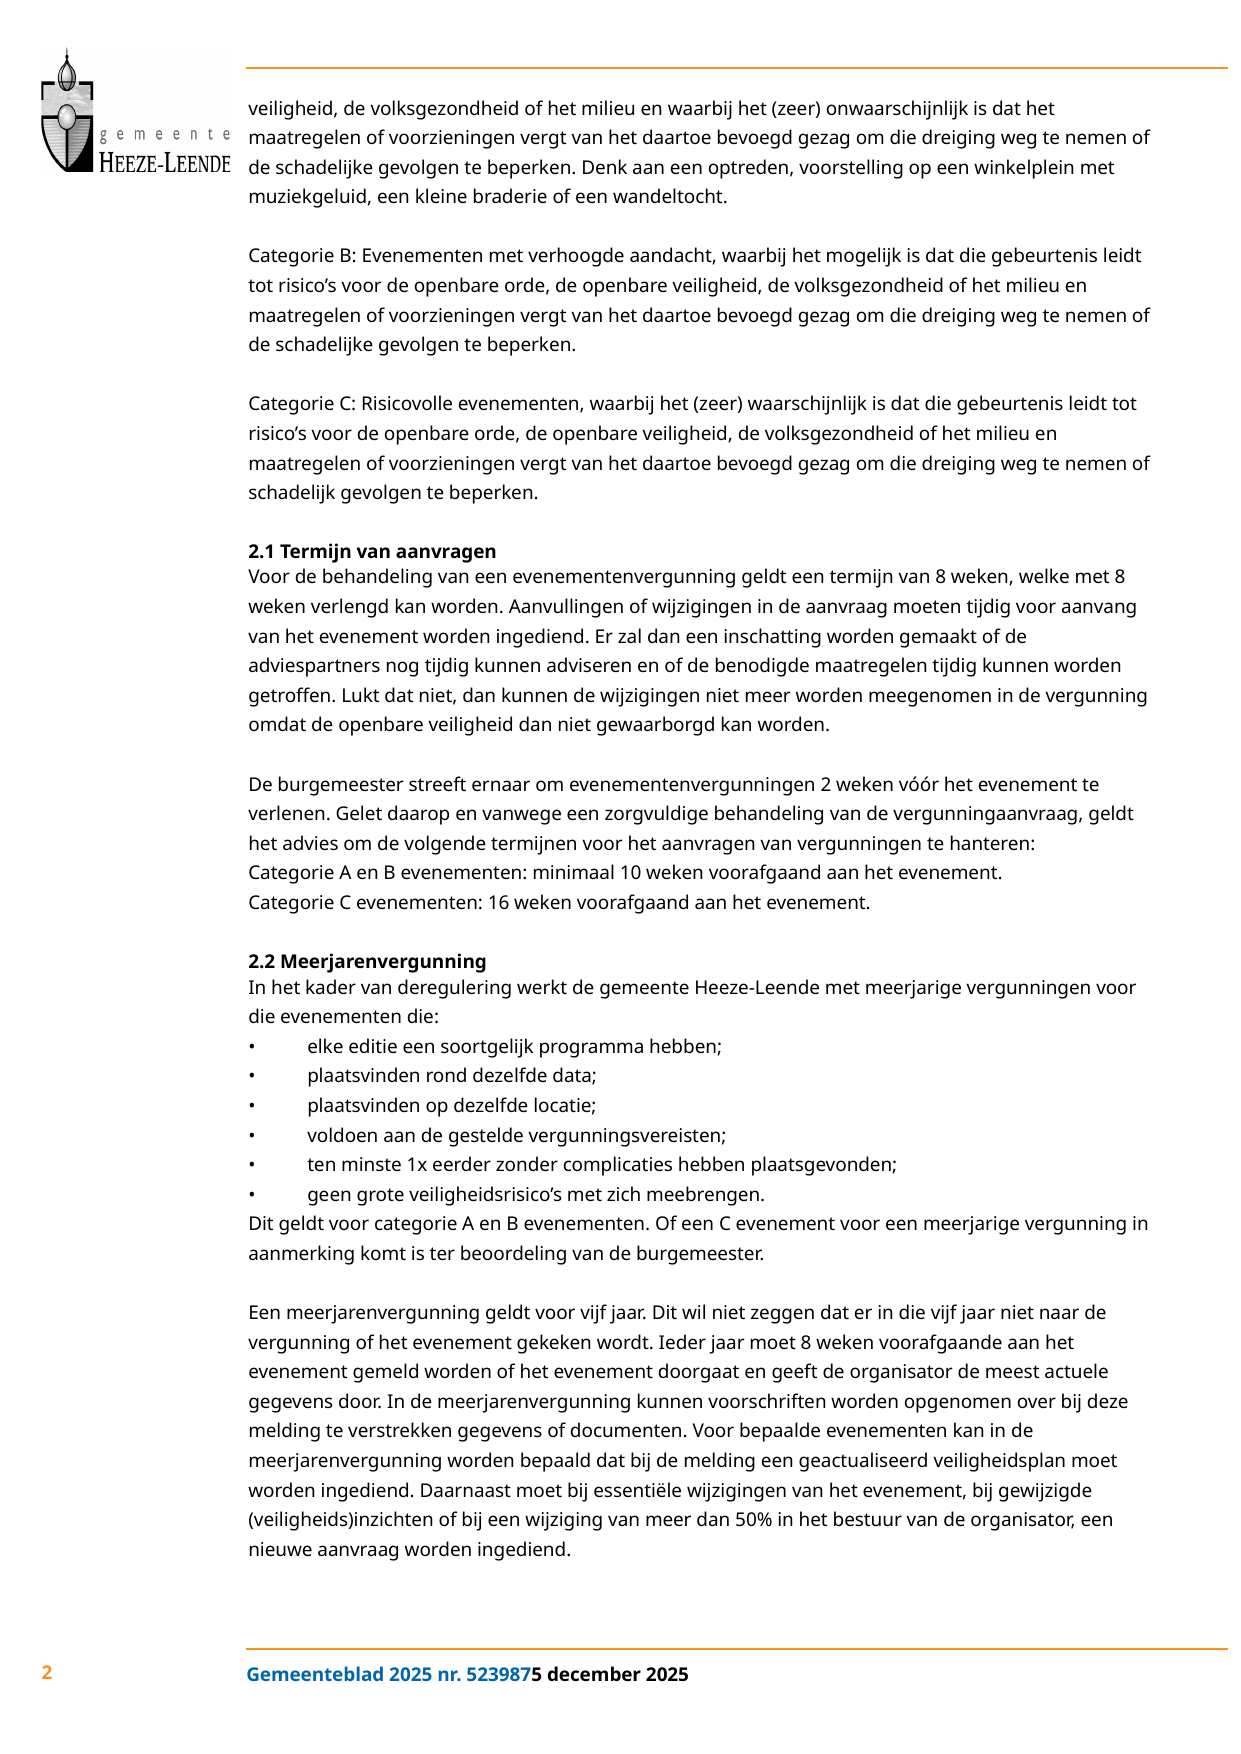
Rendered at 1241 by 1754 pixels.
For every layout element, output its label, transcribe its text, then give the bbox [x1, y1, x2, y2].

list plaatsvinden rond dezelfde data; [248, 1063, 1152, 1088]
text Dit geldt voor categorie A en B evenementen. Of een C evenement voor een meerjarige vergunning in aanmerking komt is ter beoordeling van de burgemeester. [248, 1211, 1152, 1266]
text De burgemeester streeft ernaar om evenementenvergunningen 2 weken vóór het evenement te verlenen. Gelet daarop en vanwege een zorgvuldige behandeling van de vergunningaanvraag, geldt het advies om de volgende termijnen voor het aanvragen van vergunningen te hanteren: [248, 771, 1152, 856]
text Voor de behandeling van een evenementenvergunning geldt een termijn van 8 weken, welke met 8 weken verlengd kan worden. Aanvullingen of wijzigingen in de aanvraag moeten tijdig voor aanvang van het evenement worden ingediend. Er zal dan een inschatting worden gemaakt of de adviespartners nog tijdig kunnen adviseren en of de benodigde maatregelen tijdig kunnen worden getroffen. Lukt dat niet, dan kunnen de wijzigingen niet meer worden meegenomen in de vergunning omdat de openbare veiligheid dan niet gewaarborgd kan worden. [248, 564, 1152, 737]
list voldoen aan de gestelde vergunningsvereisten; [248, 1122, 1152, 1148]
text In het kader van deregulering werkt de gemeente Heeze-Leende met meerjarige vergunningen voor die evenementen die: [248, 974, 1152, 1029]
text Een meerjarenvergunning geldt voor vijf jaar. Dit wil niet zeggen dat er in die vijf jaar niet naar de vergunning of het evenement gekeken wordt. Ieder jaar moet 8 weken voorafgaande aan het evenement gemeld worden of het evenement doorgaat en geeft de organisator de meest actuele gegevens door. In de meerjarenvergunning kunnen voorschriften worden opgenomen over bij deze melding te verstrekken gegevens of documenten. Voor bepaalde evenementen kan in de meerjarenvergunning worden bepaald dat bij de melding een geactualiseerd veiligheidsplan moet worden ingediend. Daarnaast moet bij essentiële wijzigingen van het evenement, bij gewijzigde (veiligheids)inzichten of bij een wijziging van meer dan 50% in het bestuur van de organisator, een nieuwe aanvraag worden ingediend. [248, 1299, 1152, 1562]
list elke editie een soortgelijk programma hebben; [248, 1033, 1152, 1059]
list geen grote veiligheidsrisico’s met zich meebrengen. [248, 1181, 1152, 1207]
text 2.2 Meerjarenvergunning [248, 948, 1152, 974]
list ten minste 1x eerder zonder complicaties hebben plaatsgevonden; [248, 1151, 1152, 1177]
list plaatsvinden op dezelfde locatie; [248, 1092, 1152, 1118]
table_header veiligheid, de volksgezondheid of het milieu en waarbij het (zeer) onwaarschijnlijk is dat het maatregelen of voorzieningen vergt van het daartoe bevoegd gezag om die dreiging weg te nemen of de schadelijke gevolgen te beperken. Denk aan een optreden, voorstelling op een winkelplein met muziekgeluid, een kleine braderie of een wandeltocht. Categorie B: Evenementen met verhoogde aandacht, waarbij het mogelijk is dat die gebeurtenis leidt tot risico’s voor de openbare orde, de openbare veiligheid, de volksgezondheid of het milieu en maatregelen of voorzieningen vergt van het daartoe bevoegd gezag om die dreiging weg te nemen of de schadelijke gevolgen te beperken. Categorie C: Risicovolle evenementen, waarbij het (zeer) waarschijnlijk is dat die gebeurtenis leidt tot risico’s voor de openbare orde, de openbare veiligheid, de volksgezondheid of het milieu en maatregelen of voorzieningen vergt van het daartoe bevoegd gezag om die dreiging weg te nemen of schadelijk gevolgen te beperken. [248, 95, 1152, 505]
text 2.1 Termijn van aanvragen [248, 538, 1152, 564]
picture [41, 47, 231, 172]
text Categorie A en B evenementen: minimaal 10 weken voorafgaand aan het evenement. [248, 859, 1152, 885]
text Categorie C evenementen: 16 weken voorafgaand aan het evenement. [248, 889, 1152, 915]
